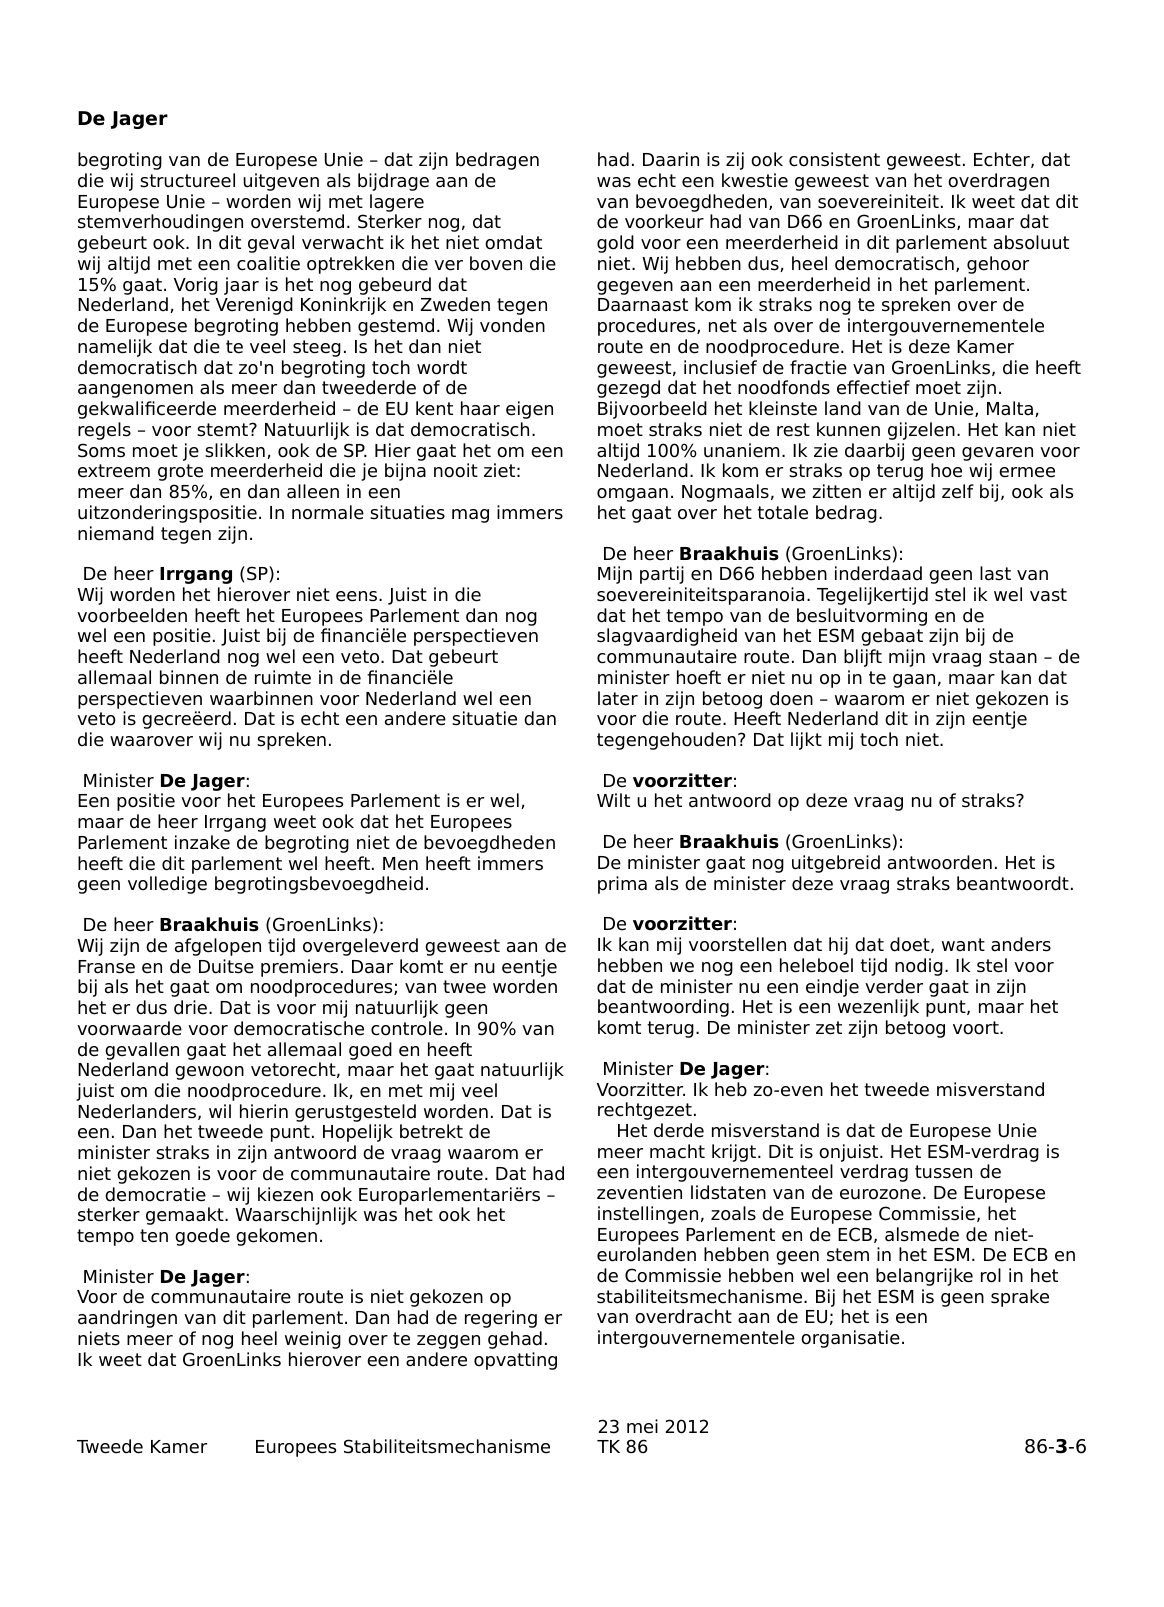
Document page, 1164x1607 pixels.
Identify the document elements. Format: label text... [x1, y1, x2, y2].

text De voorzitter: [596, 771, 1087, 791]
text Ik kan mij voorstellen dat hij dat doet, want anders hebben we nog een heleboel tijd nodig. Ik stel voor dat de minister nu een eindje verder gaat in zijn beantwoording. Het is een wezenlijk punt, maar het komt terug. De minister zet zijn betoog voort. [596, 935, 1087, 1039]
text De heer Braakhuis (GroenLinks): [596, 543, 1087, 564]
text begroting van de Europese Unie – dat zijn bedragen die wij structureel uitgeven als bijdrage aan de Europese Unie – worden wij met lagere stemverhoudingen overstemd. Sterker nog, dat gebeurt ook. In dit geval verwacht ik het niet omdat wij altijd met een coalitie optrekken die ver boven die 15% gaat. Vorig jaar is het nog gebeurd dat Nederland, het Verenigd Koninkrijk en Zweden tegen de Europese begroting hebben gestemd. Wij vonden namelijk dat die te veel steeg. Is het dan niet democratisch dat zo'n begroting toch wordt aangenomen als meer dan tweederde of de gekwalificeerde meerderheid – de EU kent haar eigen regels – voor stemt? Natuurlijk is dat democratisch. Soms moet je slikken, ook de SP. Hier gaat het om een extreem grote meerderheid die je bijna nooit ziet: meer dan 85%, en dan alleen in een uitzonderingspositie. In normale situaties mag immers niemand tegen zijn. [77, 150, 567, 544]
text De heer Irrgang (SP): [77, 564, 567, 585]
text Minister De Jager: [77, 1267, 567, 1287]
text had. Daarin is zij ook consistent geweest. Echter, dat was echt een kwestie geweest van het overdragen van bevoegdheden, van soevereiniteit. Ik weet dat dit de voorkeur had van D66 en GroenLinks, maar dat gold voor een meerderheid in dit parlement absoluut niet. Wij hebben dus, heel democratisch, gehoor gegeven aan een meerderheid in het parlement. Daarnaast kom ik straks nog te spreken over de procedures, net als over de intergouvernementele route en de noodprocedure. Het is deze Kamer geweest, inclusief de fractie van GroenLinks, die heeft gezegd dat het noodfonds effectief moet zijn. Bijvoorbeeld het kleinste land van de Unie, Malta, moet straks niet de rest kunnen gijzelen. Het kan niet altijd 100% unaniem. Ik zie daarbij geen gevaren voor Nederland. Ik kom er straks op terug hoe wij ermee omgaan. Nogmaals, we zitten er altijd zelf bij, ook als het gaat over het totale bedrag. [596, 150, 1087, 523]
text Minister De Jager: [596, 1059, 1087, 1079]
text Voor de communautaire route is niet gekozen op aandringen van dit parlement. Dan had de regering er niets meer of nog heel weinig over te zeggen gehad. Ik weet dat GroenLinks hierover een andere opvatting [77, 1287, 567, 1370]
text Minister De Jager: [77, 771, 567, 791]
text Een positie voor het Europees Parlement is er wel, maar de heer Irrgang weet ook dat het Europees Parlement inzake de begroting niet de bevoegdheden heeft die dit parlement wel heeft. Men heeft immers geen volledige begrotingsbevoegdheid. [77, 791, 567, 895]
text De heer Braakhuis (GroenLinks): [596, 832, 1087, 853]
text De voorzitter: [596, 914, 1087, 935]
text Het derde misverstand is dat de Europese Unie meer macht krijgt. Dit is onjuist. Het ESM-verdrag is een intergouvernementeel verdrag tussen de zeventien lidstaten van de eurozone. De Europese instellingen, zoals de Europese Commissie, het Europees Parlement en de ECB, alsmede de niet-eurolanden hebben geen stem in het ESM. De ECB en de Commissie hebben wel een belangrijke rol in het stabiliteitsmechanisme. Bij het ESM is geen sprake van overdracht aan de EU; het is een intergouvernementele organisatie. [596, 1121, 1087, 1349]
text Wij zijn de afgelopen tijd overgeleverd geweest aan de Franse en de Duitse premiers. Daar komt er nu eentje bij als het gaat om noodprocedures; van twee worden het er dus drie. Dat is voor mij natuurlijk geen voorwaarde voor democratische controle. In 90% van de gevallen gaat het allemaal goed en heeft Nederland gewoon vetorecht, maar het gaat natuurlijk juist om die noodprocedure. Ik, en met mij veel Nederlanders, wil hierin gerustgesteld worden. Dat is een. Dan het tweede punt. Hopelijk betrekt de minister straks in zijn antwoord de vraag waarom er niet gekozen is voor de communautaire route. Dat had de democratie – wij kiezen ook Europarlementariërs – sterker gemaakt. Waarschijnlijk was het ook het tempo ten goede gekomen. [77, 936, 567, 1247]
text De heer Braakhuis (GroenLinks): [77, 915, 567, 936]
text De minister gaat nog uitgebreid antwoorden. Het is prima als de minister deze vraag straks beantwoordt. [596, 853, 1087, 894]
text Wilt u het antwoord op deze vraag nu of straks? [596, 791, 1087, 812]
text Mijn partij en D66 hebben inderdaad geen last van soevereiniteitsparanoia. Tegelijkertijd stel ik wel vast dat het tempo van de besluitvorming en de slagvaardigheid van het ESM gebaat zijn bij de communautaire route. Dan blijft mijn vraag staan – de minister hoeft er niet nu op in te gaan, maar kan dat later in zijn betoog doen – waarom er niet gekozen is voor die route. Heeft Nederland dit in zijn eentje tegengehouden? Dat lijkt mij toch niet. [596, 564, 1087, 751]
text Wij worden het hierover niet eens. Juist in die voorbeelden heeft het Europees Parlement dan nog wel een positie. Juist bij de financiële perspectieven heeft Nederland nog wel een veto. Dat gebeurt allemaal binnen de ruimte in de financiële perspectieven waarbinnen voor Nederland wel een veto is gecreëerd. Dat is echt een andere situatie dan die waarover wij nu spreken. [77, 585, 567, 751]
text Voorzitter. Ik heb zo-even het tweede misverstand rechtgezet. [596, 1079, 1087, 1121]
